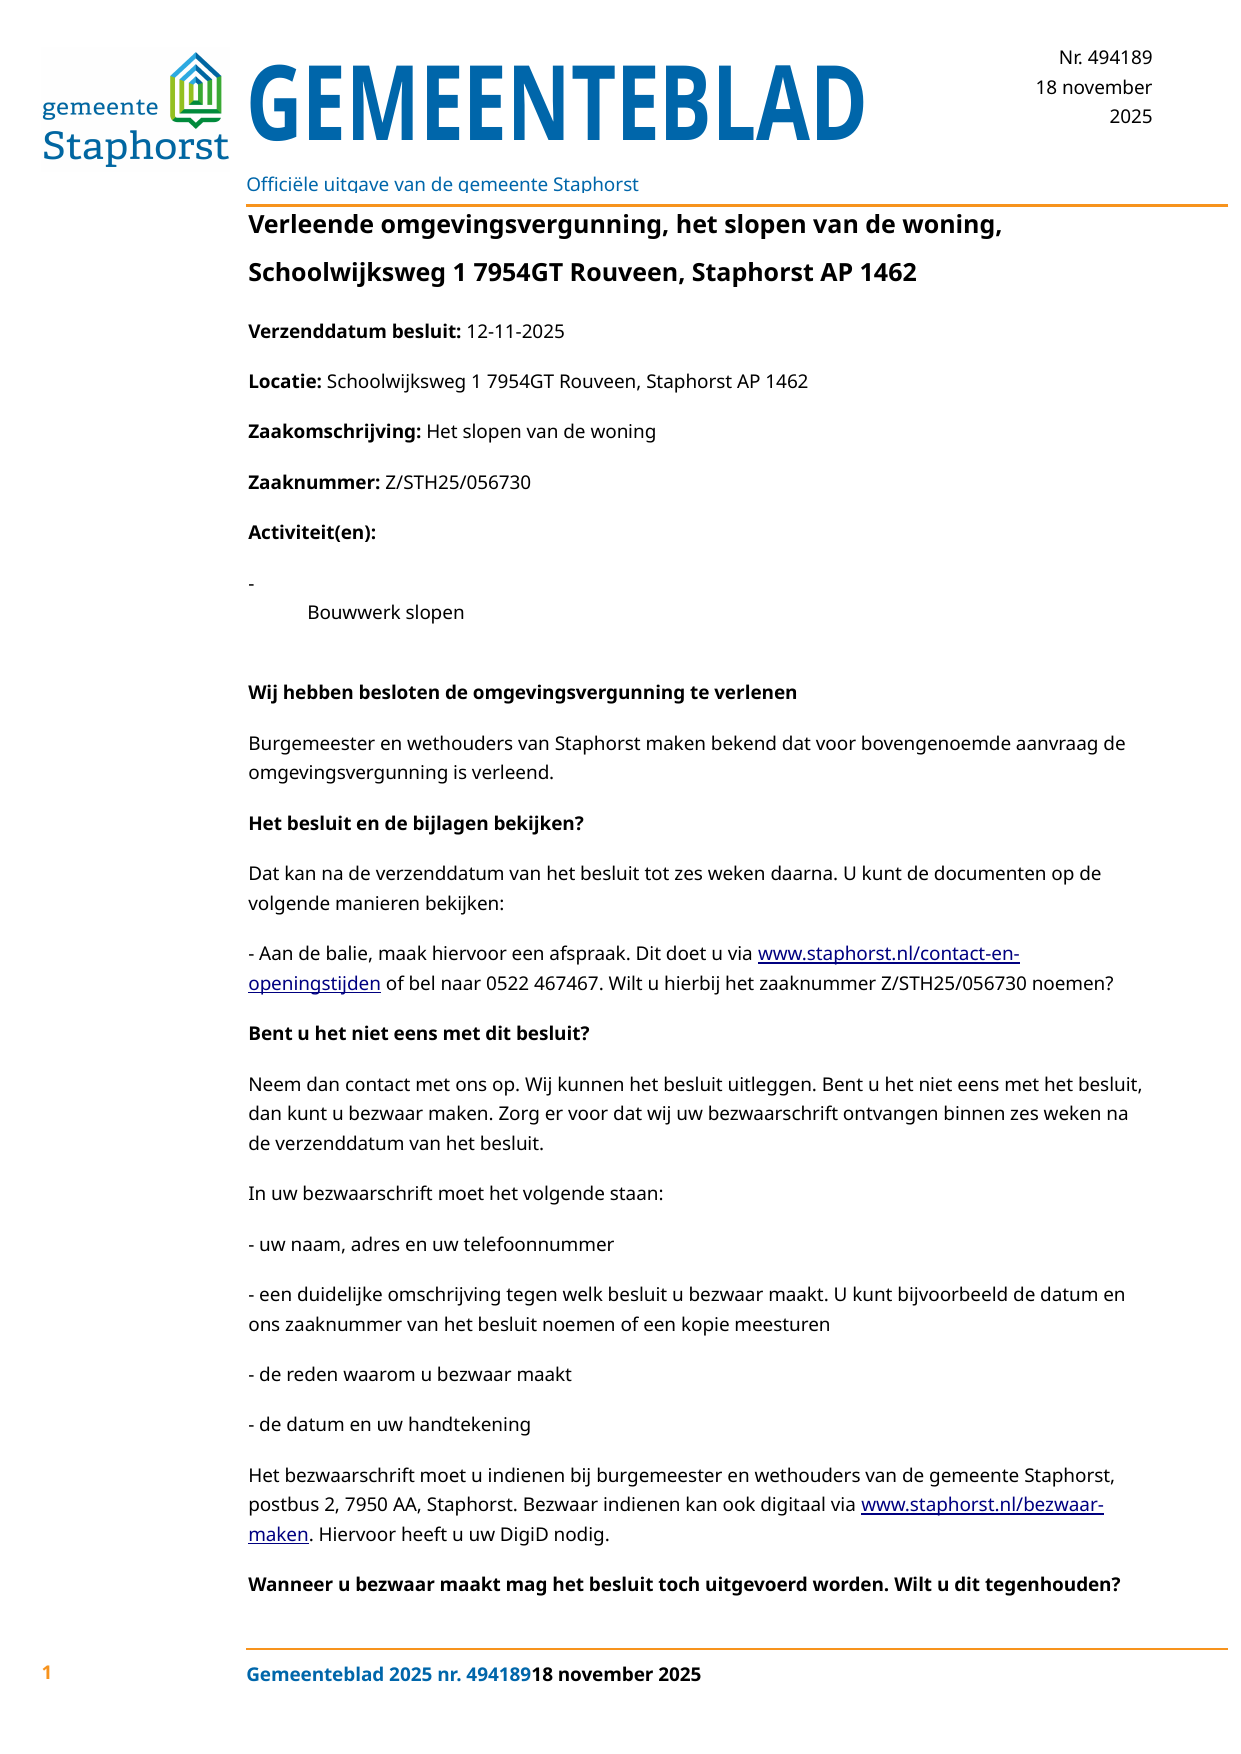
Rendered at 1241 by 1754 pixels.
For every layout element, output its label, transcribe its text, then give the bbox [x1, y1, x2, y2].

text - de reden waarom u bezwaar maakt [248, 1361, 1152, 1387]
picture [41, 47, 231, 172]
text Verleende omgevingsvergunning, het slopen van de woning, Schoolwijksweg 1 7954GT Rouveen, Staphorst AP 1462 [248, 207, 1152, 288]
list Bouwwerk slopen [248, 599, 1152, 625]
text In uw bezwaarschrift moet het volgende staan: [248, 1180, 1152, 1206]
text Zaaknummer: Z/STH25/056730 [248, 469, 1152, 495]
text Wij hebben besloten de omgevingsvergunning te verlenen [248, 679, 1152, 705]
text Neem dan contact met ons op. Wij kunnen het besluit uitleggen. Bent u het niet eens met het besluit, dan kunt u bezwaar maken. Zorg er voor dat wij uw bezwaarschrift ontvangen binnen zes weken na de verzenddatum van het besluit. [248, 1071, 1152, 1156]
text Verzenddatum besluit: 12-11-2025 [248, 318, 1152, 344]
text - uw naam, adres en uw telefoonnummer [248, 1231, 1152, 1257]
text - Aan de balie, maak hiervoor een afspraak. Dit doet u via www.staphorst.nl/contact-en-openingstijden of bel naar 0522 467467. Wilt u hierbij het zaaknummer Z/STH25/056730 noemen? [248, 940, 1152, 996]
text Zaakomschrijving: Het slopen van de woning [248, 419, 1152, 444]
text - een duidelijke omschrijving tegen welk besluit u bezwaar maakt. U kunt bijvoorbeeld de datum en ons zaaknummer van het besluit noemen of een kopie meesturen [248, 1281, 1152, 1337]
text Het besluit en de bijlagen bekijken? [248, 810, 1152, 836]
text Burgemeester en wethouders van Staphorst maken bekend dat voor bovengenoemde aanvraag de omgevingsvergunning is verleend. [248, 730, 1152, 785]
text Wanneer u bezwaar maakt mag het besluit toch uitgevoerd worden. Wilt u dit tegenhouden? [248, 1572, 1152, 1597]
text Dat kan na de verzenddatum van het besluit tot zes weken daarna. U kunt de documenten op de volgende manieren bekijken: [248, 860, 1152, 916]
text Bent u het niet eens met dit besluit? [248, 1020, 1152, 1046]
text Locatie: Schoolwijksweg 1 7954GT Rouveen, Staphorst AP 1462 [248, 368, 1152, 394]
text Activiteit(en): [248, 519, 1152, 545]
text - de datum en uw handtekening [248, 1412, 1152, 1437]
text Het bezwaarschrift moet u indienen bij burgemeester en wethouders van de gemeente Staphorst, postbus 2, 7950 AA, Staphorst. Bezwaar indienen kan ook digitaal via www.staphorst.nl/bezwaar-maken. Hiervoor heeft u uw DigiD nodig. [248, 1462, 1152, 1547]
